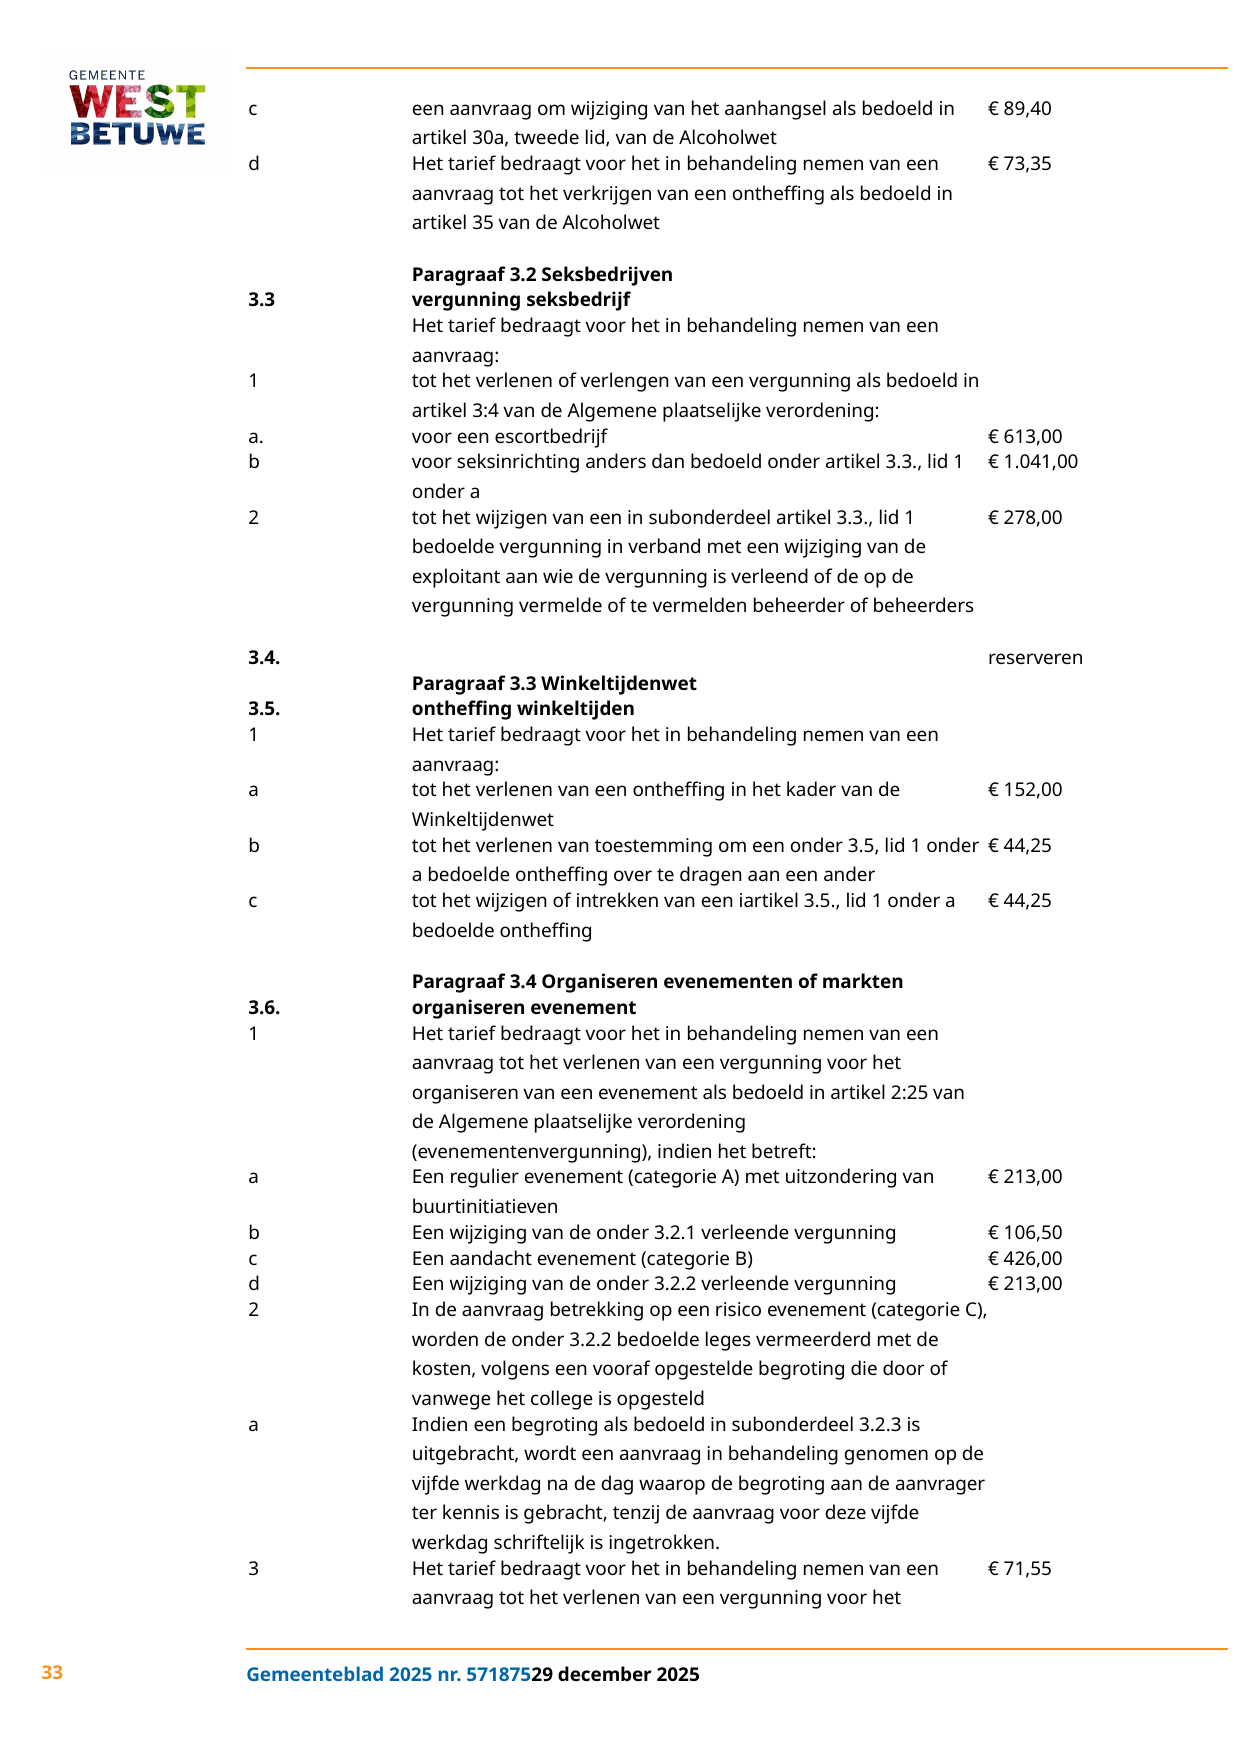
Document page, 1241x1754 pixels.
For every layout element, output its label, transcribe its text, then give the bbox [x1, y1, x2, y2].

table_cell Een regulier evenement (categorie A) met uitzondering van buurtinitiatieven [412, 1164, 988, 1219]
table_cell [988, 1411, 1152, 1555]
table_cell Een wijziging van de onder 3.2.1 verleende vergunning [412, 1219, 988, 1245]
table_cell [988, 994, 1152, 1020]
table_cell Het tarief bedraagt voor het in behandeling nemen van een aanvraag tot het verlenen van een vergunning voor het organiseren van een evenement als bedoeld in artikel 2:25 van de Algemene plaatselijke verordening (evenementenvergunning), indien het betreft: [412, 1020, 988, 1164]
table_cell b [248, 832, 412, 887]
table_cell a [248, 1411, 412, 1555]
table_cell 2 [248, 504, 412, 618]
table_cell [988, 721, 1152, 777]
table_cell € 613,00 [988, 423, 1152, 448]
table_cell b [248, 1219, 412, 1245]
table_cell Paragraaf 3.2 Seksbedrijven [412, 261, 988, 286]
table_cell [988, 670, 1152, 696]
table_cell € 44,25 [988, 832, 1152, 887]
table_cell tot het verlenen van een ontheffing in het kader van de Winkeltijdenwet [412, 777, 988, 832]
table_cell [988, 618, 1152, 644]
table_cell Paragraaf 3.3 Winkeltijdenwet [412, 670, 988, 696]
table_cell 1 [248, 1020, 412, 1164]
table_cell [988, 1296, 1152, 1411]
table_cell [248, 618, 412, 644]
table_cell [988, 312, 1152, 367]
table_cell tot het wijzigen van een in subonderdeel artikel 3.3., lid 1 bedoelde vergunning in verband met een wijziging van de exploitant aan wie de vergunning is verleend of de op de vergunning vermelde of te vermelden beheerder of beheerders [412, 504, 988, 618]
table_cell Het tarief bedraagt voor het in behandeling nemen van een aanvraag: [412, 312, 988, 367]
table_cell [988, 968, 1152, 994]
table_cell 1 [248, 368, 412, 423]
table_cell d [248, 150, 412, 235]
table_cell 2 [248, 1296, 412, 1411]
table_cell b [248, 449, 412, 504]
table_cell 3.3 [248, 286, 412, 312]
table_cell [988, 696, 1152, 721]
table_cell [248, 261, 412, 286]
table_cell € 106,50 [988, 1219, 1152, 1245]
table_cell [988, 286, 1152, 312]
table_cell € 213,00 [988, 1164, 1152, 1219]
table_cell [248, 670, 412, 696]
table_cell € 71,55 [988, 1555, 1152, 1610]
table_cell [412, 943, 988, 968]
table_cell Het tarief bedraagt voor het in behandeling nemen van een aanvraag: [412, 721, 988, 777]
table_cell c [248, 1245, 412, 1271]
table_cell vergunning seksbedrijf [412, 286, 988, 312]
table_cell [412, 644, 988, 670]
table_cell [248, 312, 412, 367]
table_cell een aanvraag om wijziging van het aanhangsel als bedoeld in artikel 30a, tweede lid, van de Alcoholwet [412, 95, 988, 150]
table_cell € 73,35 [988, 150, 1152, 235]
table_cell [412, 235, 988, 261]
table_cell In de aanvraag betrekking op een risico evenement (categorie C), worden de onder 3.2.2 bedoelde leges vermeerderd met de kosten, volgens een vooraf opgestelde begroting die door of vanwege het college is opgesteld [412, 1296, 988, 1411]
table_cell [248, 943, 412, 968]
table_cell 3.6. [248, 994, 412, 1020]
table_cell tot het wijzigen of intrekken van een iartikel 3.5., lid 1 onder a bedoelde ontheffing [412, 887, 988, 942]
table_cell organiseren evenement [412, 994, 988, 1020]
table_cell [248, 235, 412, 261]
table_cell a [248, 777, 412, 832]
table_cell € 426,00 [988, 1245, 1152, 1271]
table_cell voor seksinrichting anders dan bedoeld onder artikel 3.3., lid 1 onder a [412, 449, 988, 504]
table_cell 3.4. [248, 644, 412, 670]
table_cell 1 [248, 721, 412, 777]
table_cell € 152,00 [988, 777, 1152, 832]
table_cell tot het verlenen van toestemming om een onder 3.5, lid 1 onder a bedoelde ontheffing over te dragen aan een ander [412, 832, 988, 887]
table_cell d [248, 1271, 412, 1296]
table_cell [412, 618, 988, 644]
table_cell Een wijziging van de onder 3.2.2 verleende vergunning [412, 1271, 988, 1296]
table_cell € 44,25 [988, 887, 1152, 942]
picture [41, 47, 231, 172]
table_cell [988, 1020, 1152, 1164]
table_cell reserveren [988, 644, 1152, 670]
table_cell [988, 368, 1152, 423]
table_cell [988, 943, 1152, 968]
table_cell tot het verlenen of verlengen van een vergunning als bedoeld in artikel 3:4 van de Algemene plaatselijke verordening: [412, 368, 988, 423]
table_cell Het tarief bedraagt voor het in behandeling nemen van een aanvraag tot het verkrijgen van een ontheffing als bedoeld in artikel 35 van de Alcoholwet [412, 150, 988, 235]
table_cell Een aandacht evenement (categorie B) [412, 1245, 988, 1271]
table_cell [988, 261, 1152, 286]
table_cell € 213,00 [988, 1271, 1152, 1296]
table_cell 3 [248, 1555, 412, 1610]
table_cell Paragraaf 3.4 Organiseren evenementen of markten [412, 968, 988, 994]
table_cell [988, 235, 1152, 261]
table_cell a. [248, 423, 412, 448]
table_cell voor een escortbedrijf [412, 423, 988, 448]
table_cell € 278,00 [988, 504, 1152, 618]
table_cell Indien een begroting als bedoeld in subonderdeel 3.2.3 is uitgebracht, wordt een aanvraag in behandeling genomen op de vijfde werkdag na de dag waarop de begroting aan de aanvrager ter kennis is gebracht, tenzij de aanvraag voor deze vijfde werkdag schriftelijk is ingetrokken. [412, 1411, 988, 1555]
table_cell a [248, 1164, 412, 1219]
table_cell 3.5. [248, 696, 412, 721]
table_cell € 1.041,00 [988, 449, 1152, 504]
table_cell c [248, 95, 412, 150]
table_cell ontheffing winkeltijden [412, 696, 988, 721]
table_cell c [248, 887, 412, 942]
table_cell [248, 968, 412, 994]
table_cell € 89,40 [988, 95, 1152, 150]
table_cell Het tarief bedraagt voor het in behandeling nemen van een aanvraag tot het verlenen van een vergunning voor het [412, 1555, 988, 1610]
